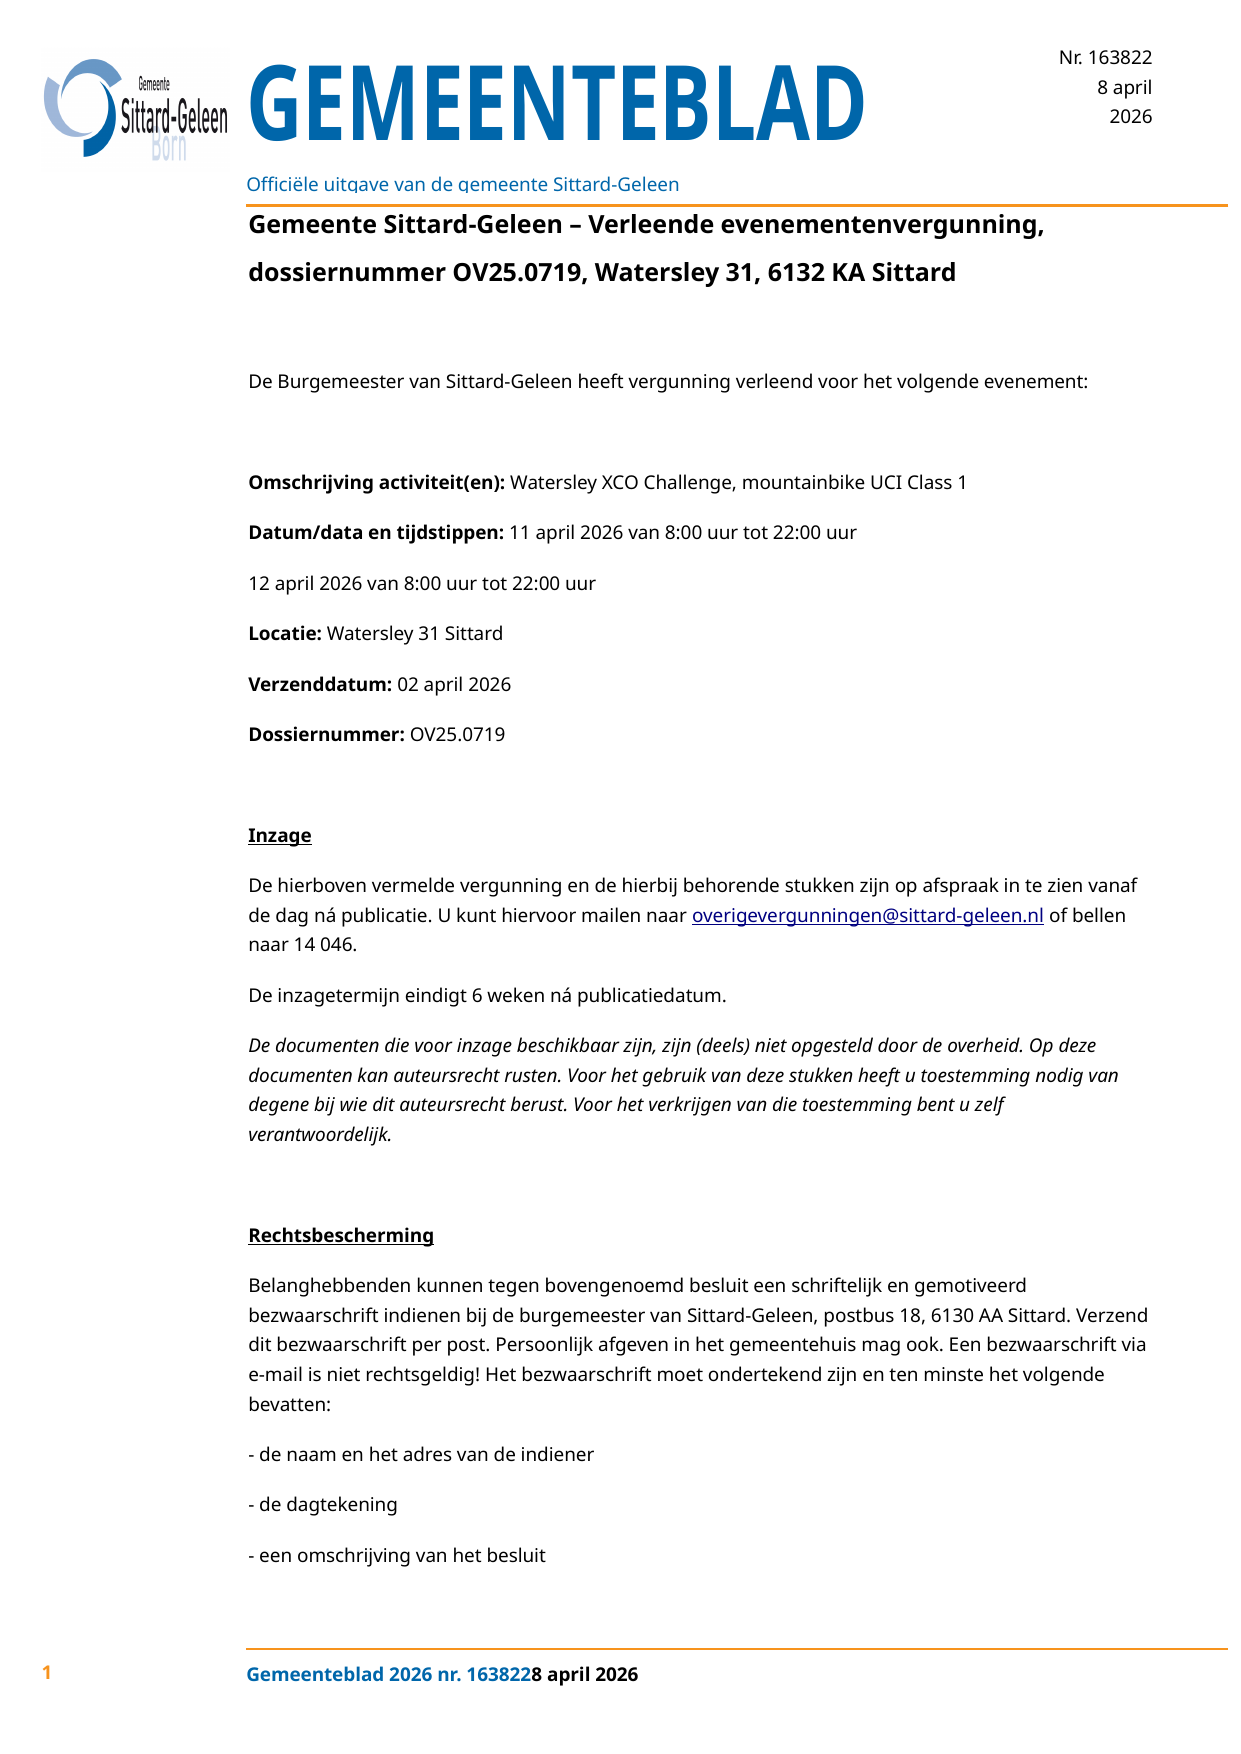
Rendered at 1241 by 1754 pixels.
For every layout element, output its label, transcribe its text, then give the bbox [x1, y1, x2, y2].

text Rechtsbescherming [248, 1222, 1152, 1248]
text Omschrijving activiteit(en): Watersley XCO Challenge, mountainbike UCI Class 1 [248, 469, 1152, 495]
text Datum/data en tijdstippen: 11 april 2026 van 8:00 uur tot 22:00 uur [248, 519, 1152, 545]
text Inzage [248, 822, 1152, 848]
text Verzenddatum: 02 april 2026 [248, 671, 1152, 697]
text De inzagetermijn eindigt 6 weken ná publicatiedatum. [248, 982, 1152, 1008]
text - een omschrijving van het besluit [248, 1542, 1152, 1568]
picture [41, 47, 231, 172]
text De Burgemeester van Sittard-Geleen heeft vergunning verleend voor het volgende evenement: [248, 368, 1152, 394]
text De hierboven vermelde vergunning en de hierbij behorende stukken zijn op afspraak in te zien vanaf de dag ná publicatie. U kunt hiervoor mailen naar overigevergunningen@sittard-geleen.nl of bellen naar 14 046. [248, 872, 1152, 957]
text 12 april 2026 van 8:00 uur tot 22:00 uur [248, 570, 1152, 596]
text - de dagtekening [248, 1492, 1152, 1517]
text Locatie: Watersley 31 Sittard [248, 620, 1152, 646]
text - de naam en het adres van de indiener [248, 1441, 1152, 1467]
text Dossiernummer: OV25.0719 [248, 721, 1152, 747]
text De documenten die voor inzage beschikbaar zijn, zijn (deels) niet opgesteld door de overheid. Op deze documenten kan auteursrecht rusten. Voor het gebruik van deze stukken heeft u toestemming nodig van degene bij wie dit auteursrecht berust. Voor het verkrijgen van die toestemming bent u zelf verantwoordelijk. [248, 1032, 1152, 1147]
text Belanghebbenden kunnen tegen bovengenoemd besluit een schriftelijk en gemotiveerd bezwaarschrift indienen bij de burgemeester van Sittard-Geleen, postbus 18, 6130 AA Sittard. Verzend dit bezwaarschrift per post. Persoonlijk afgeven in het gemeentehuis mag ook. Een bezwaarschrift via e-mail is niet rechtsgeldig! Het bezwaarschrift moet ondertekend zijn en ten minste het volgende bevatten: [248, 1272, 1152, 1417]
text Gemeente Sittard-Geleen – Verleende evenementenvergunning, dossiernummer OV25.0719, Watersley 31, 6132 KA Sittard [248, 207, 1152, 288]
